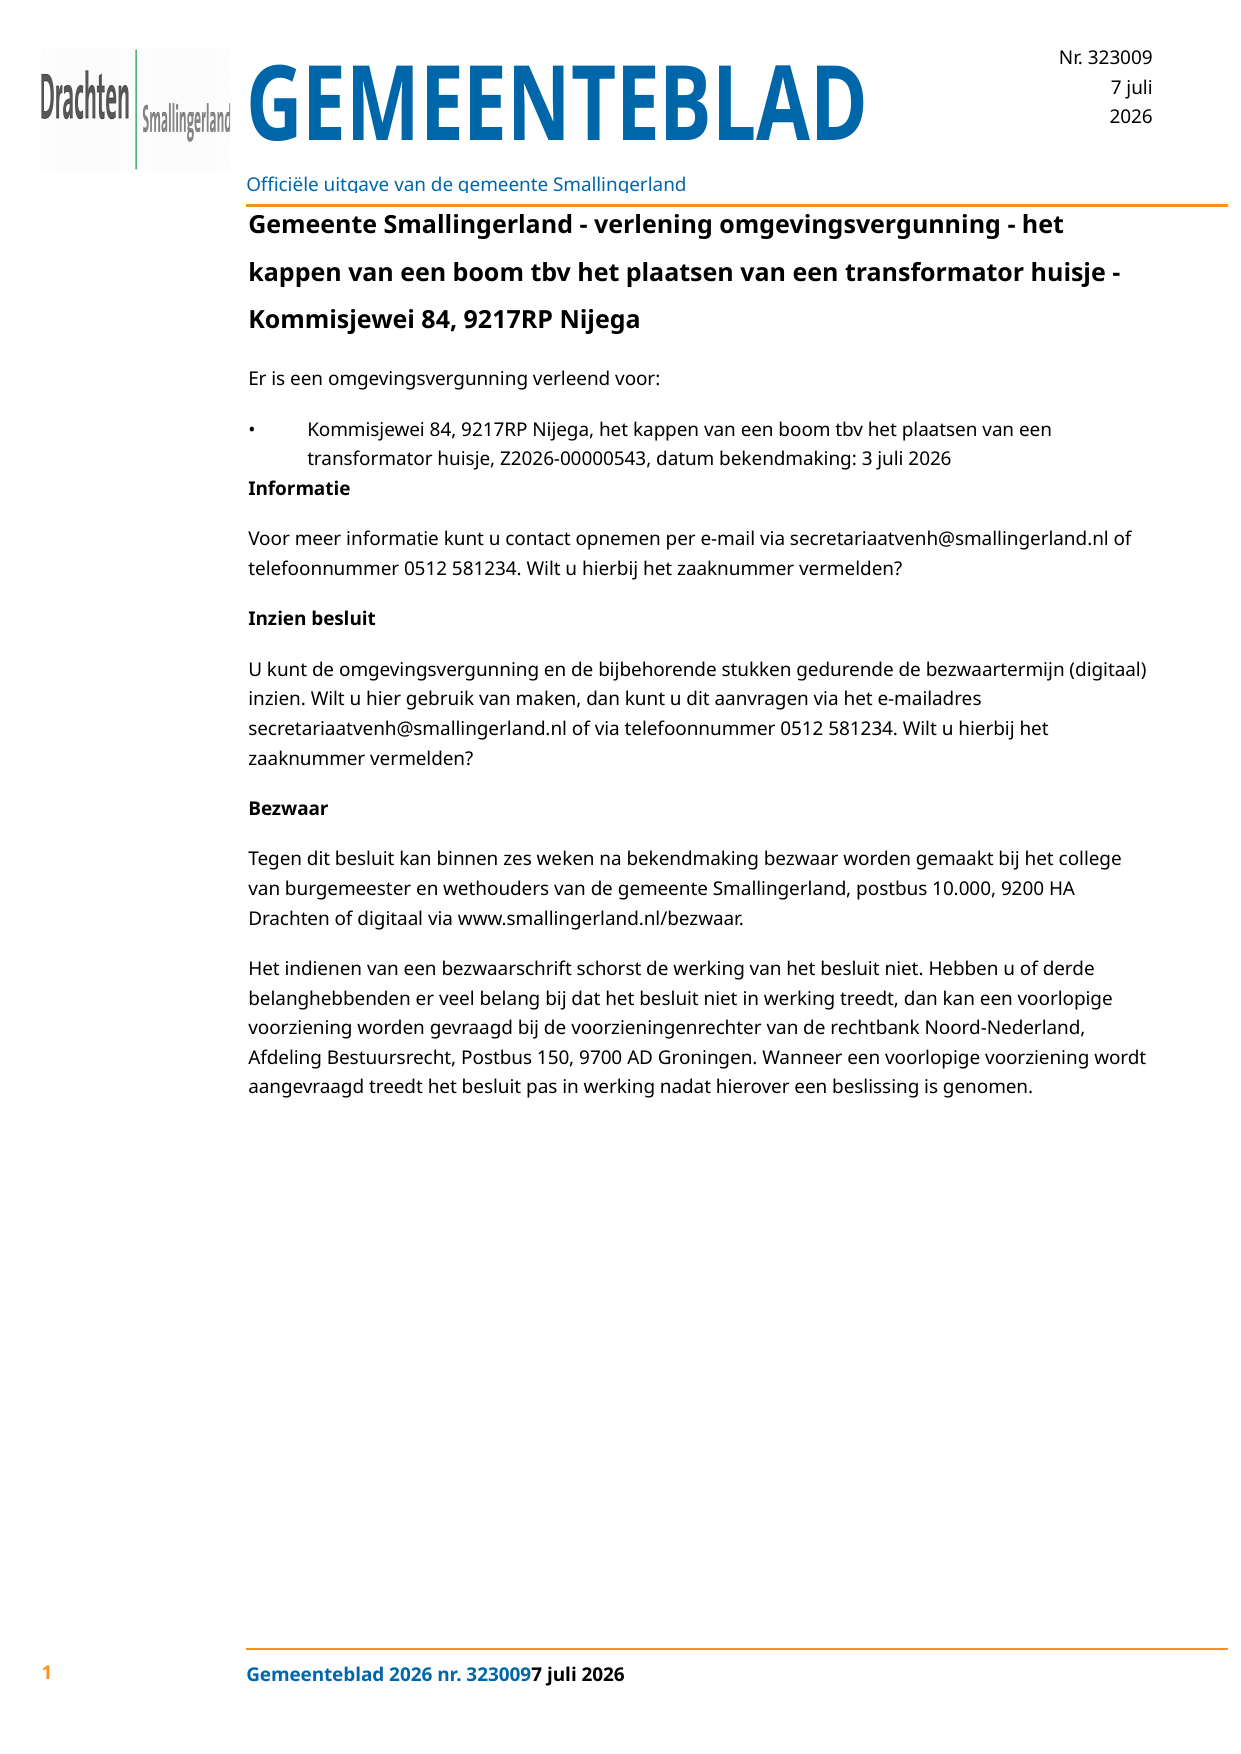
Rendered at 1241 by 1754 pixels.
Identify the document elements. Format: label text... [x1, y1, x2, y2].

text Tegen dit besluit kan binnen zes weken na bekendmaking bezwaar worden gemaakt bij het college van burgemeester en wethouders van de gemeente Smallingerland, postbus 10.000, 9200 HA Drachten of digitaal via www.smallingerland.nl/bezwaar. [248, 846, 1152, 930]
text Bezwaar [248, 795, 1152, 821]
text Inzien besluit [248, 606, 1152, 631]
text Het indienen van een bezwaarschrift schorst de werking van het besluit niet. Hebben u of derde belanghebbenden er veel belang bij dat het besluit niet in werking treedt, dan kan een voorlopige voorziening worden gevraagd bij de voorzieningenrechter van de rechtbank Noord-Nederland, Afdeling Bestuursrecht, Postbus 150, 9700 AD Groningen. Wanneer een voorlopige voorziening wordt aangevraagd treedt het besluit pas in werking nadat hierover een beslissing is genomen. [248, 955, 1152, 1099]
text Voor meer informatie kunt u contact opnemen per e-mail via secretariaatvenh@smallingerland.nl of telefoonnummer 0512 581234. Wilt u hierbij het zaaknummer vermelden? [248, 526, 1152, 581]
text Gemeente Smallingerland - verlening omgevingsvergunning - het kappen van een boom tbv het plaatsen van een transformator huisje - Kommisjewei 84, 9217RP Nijega [248, 207, 1152, 336]
text Er is een omgevingsvergunning verleend voor: [248, 366, 1152, 391]
picture [41, 47, 231, 172]
text Informatie [248, 475, 1152, 501]
text U kunt de omgevingsvergunning en de bijbehorende stukken gedurende de bezwaartermijn (digitaal) inzien. Wilt u hier gebruik van maken, dan kunt u dit aanvragen via het e-mailadres secretariaatvenh@smallingerland.nl of via telefoonnummer 0512 581234. Wilt u hierbij het zaaknummer vermelden? [248, 656, 1152, 770]
list Kommisjewei 84, 9217RP Nijega, het kappen van een boom tbv het plaatsen van een transformator huisje, Z2026-00000543, datum bekendmaking: 3 juli 2026 [248, 416, 1152, 471]
